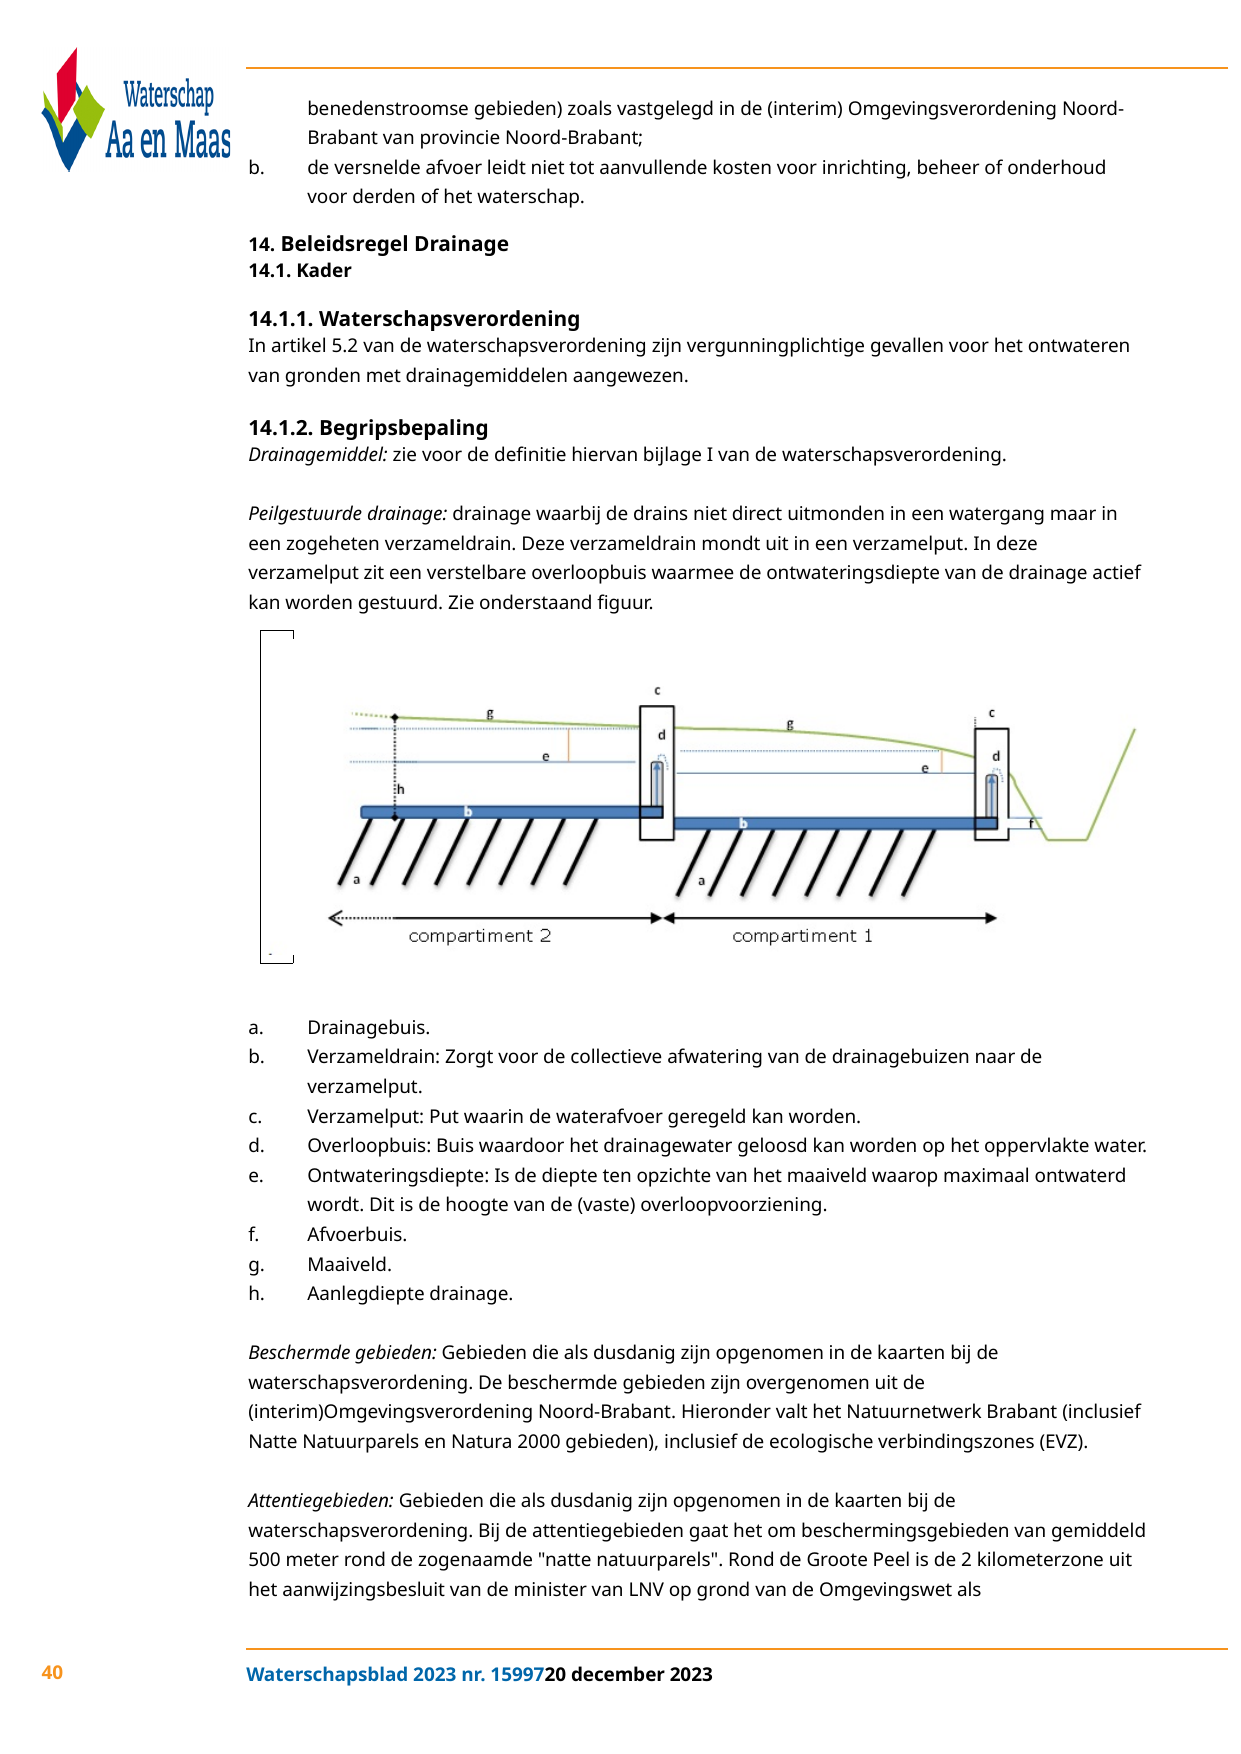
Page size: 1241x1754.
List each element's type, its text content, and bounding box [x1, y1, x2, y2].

text 14.1.1. Waterschapsverordening [248, 304, 1152, 333]
text 14. Beleidsregel Drainage [248, 229, 1152, 258]
text 14.1.2. Begripsbepaling [248, 413, 1152, 441]
text Drainagemiddel: zie voor de definitie hiervan bijlage I van de waterschapsverordening. [248, 441, 1152, 467]
text In artikel 5.2 van de waterschapsverordening zijn vergunningplichtige gevallen voor het ontwateren van gronden met drainagemiddelen aangewezen. [248, 333, 1152, 388]
text Attentiegebieden: Gebieden die als dusdanig zijn opgenomen in de kaarten bij de waterschapsverordening. Bij de attentiegebieden gaat het om beschermingsgebieden van gemiddeld 500 meter rond de zogenaamde "natte natuurparels". Rond de Groote Peel is de 2 kilometerzone uit het aanwijzingsbesluit van de minister van LNV op grond van de Omgevingswet als [248, 1487, 1152, 1602]
list Verzamelput: Put waarin de waterafvoer geregeld kan worden. [248, 1103, 1152, 1128]
text Peilgestuurde drainage: drainage waarbij de drains niet direct uitmonden in een watergang maar in een zogeheten verzameldrain. Deze verzameldrain mondt uit in een verzamelput. In deze verzamelput zit een verstelbare overloopbuis waarmee de ontwateringsdiepte van de drainage actief kan worden gestuurd. Zie onderstaand figuur. [248, 500, 1152, 615]
list benedenstroomse gebieden) zoals vastgelegd in de (interim) Omgevingsverordening Noord-Brabant van provincie Noord-Brabant; [248, 95, 1152, 150]
text Beschermde gebieden: Gebieden die als dusdanig zijn opgenomen in de kaarten bij de waterschapsverordening. De beschermde gebieden zijn overgenomen uit de (interim)Omgevingsverordening Noord-Brabant. Hieronder valt het Natuurnetwerk Brabant (inclusief Natte Natuurparels en Natura 2000 gebieden), inclusief de ecologische verbindingszones (EVZ). [248, 1339, 1152, 1454]
picture [41, 47, 231, 172]
list Afvoerbuis. [248, 1221, 1152, 1247]
list Drainagebuis. [248, 1014, 1152, 1040]
list Verzameldrain: Zorgt voor de collectieve afwatering van de drainagebuizen naar de verzamelput. [248, 1044, 1152, 1099]
list de versnelde afvoer leidt niet tot aanvullende kosten voor inrichting, beheer of onderhoud voor derden of het waterschap. [248, 154, 1152, 209]
list Ontwateringsdiepte: Is de diepte ten opzichte van het maaiveld waarop maximaal ontwaterd wordt. Dit is de hoogte van de (vaste) overloopvoorziening. [248, 1162, 1152, 1217]
list Overloopbuis: Buis waardoor het drainagewater geloosd kan worden op het oppervlakte water. [248, 1132, 1152, 1158]
list Maaiveld. [248, 1251, 1152, 1276]
picture [268, 639, 1173, 955]
list Aanlegdiepte drainage. [248, 1280, 1152, 1306]
text 14.1. Kader [248, 258, 1152, 283]
